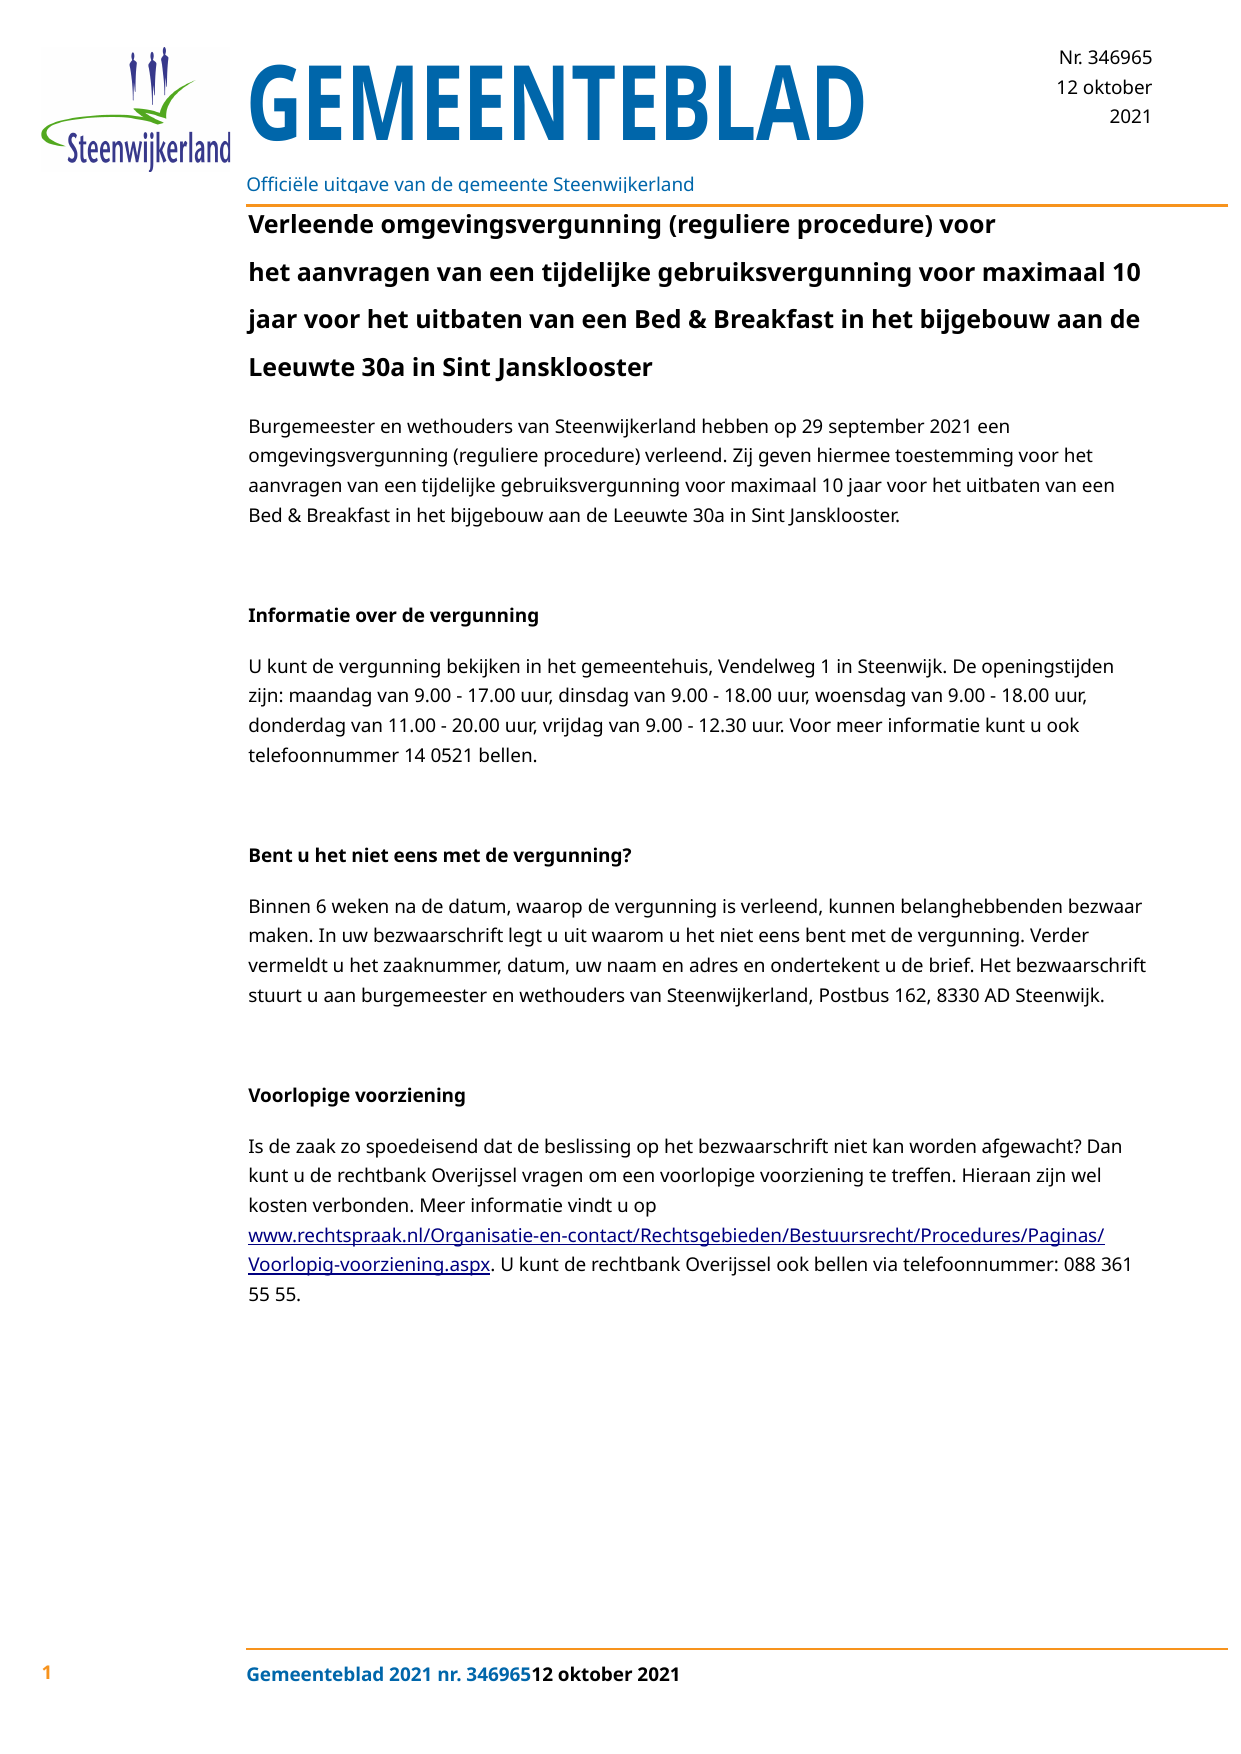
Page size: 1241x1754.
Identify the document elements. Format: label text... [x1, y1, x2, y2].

text U kunt de vergunning bekijken in het gemeentehuis, Vendelweg 1 in Steenwijk. De openingstijden zijn: maandag van 9.00 - 17.00 uur, dinsdag van 9.00 - 18.00 uur, woensdag van 9.00 - 18.00 uur, donderdag van 11.00 - 20.00 uur, vrijdag van 9.00 - 12.30 uur. Voor meer informatie kunt u ook telefoonnummer 14 0521 bellen. [248, 653, 1152, 768]
text Voorlopige voorziening [248, 1083, 1152, 1108]
text Verleende omgevingsvergunning (reguliere procedure) voor het aanvragen van een tijdelijke gebruiksvergunning voor maximaal 10 jaar voor het uitbaten van een Bed & Breakfast in het bijgebouw aan de Leeuwte 30a in Sint Jansklooster [248, 207, 1152, 384]
picture [41, 47, 231, 172]
text Is de zaak zo spoedeisend dat de beslissing op het bezwaarschrift niet kan worden afgewacht? Dan kunt u de rechtbank Overijssel vragen om een voorlopige voorziening te treffen. Hieraan zijn wel kosten verbonden. Meer informatie vindt u op www.rechtspraak.nl/Organisatie-en-contact/Rechtsgebieden/Bestuursrecht/Procedures/Paginas/Voorlopig-voorziening.aspx. U kunt de rechtbank Overijssel ook bellen via telefoonnummer: 088 361 55 55. [248, 1133, 1152, 1307]
text Burgemeester en wethouders van Steenwijkerland hebben op 29 september 2021 een omgevingsvergunning (reguliere procedure) verleend. Zij geven hiermee toestemming voor het aanvragen van een tijdelijke gebruiksvergunning voor maximaal 10 jaar voor het uitbaten van een Bed & Breakfast in het bijgebouw aan de Leeuwte 30a in Sint Jansklooster. [248, 413, 1152, 528]
text Bent u het niet eens met de vergunning? [248, 843, 1152, 868]
text Binnen 6 weken na de datum, waarop de vergunning is verleend, kunnen belanghebbenden bezwaar maken. In uw bezwaarschrift legt u uit waarom u het niet eens bent met de vergunning. Verder vermeldt u het zaaknummer, datum, uw naam en adres en ondertekent u de brief. Het bezwaarschrift stuurt u aan burgemeester en wethouders van Steenwijkerland, Postbus 162, 8330 AD Steenwijk. [248, 893, 1152, 1008]
text Informatie over de vergunning [248, 603, 1152, 628]
